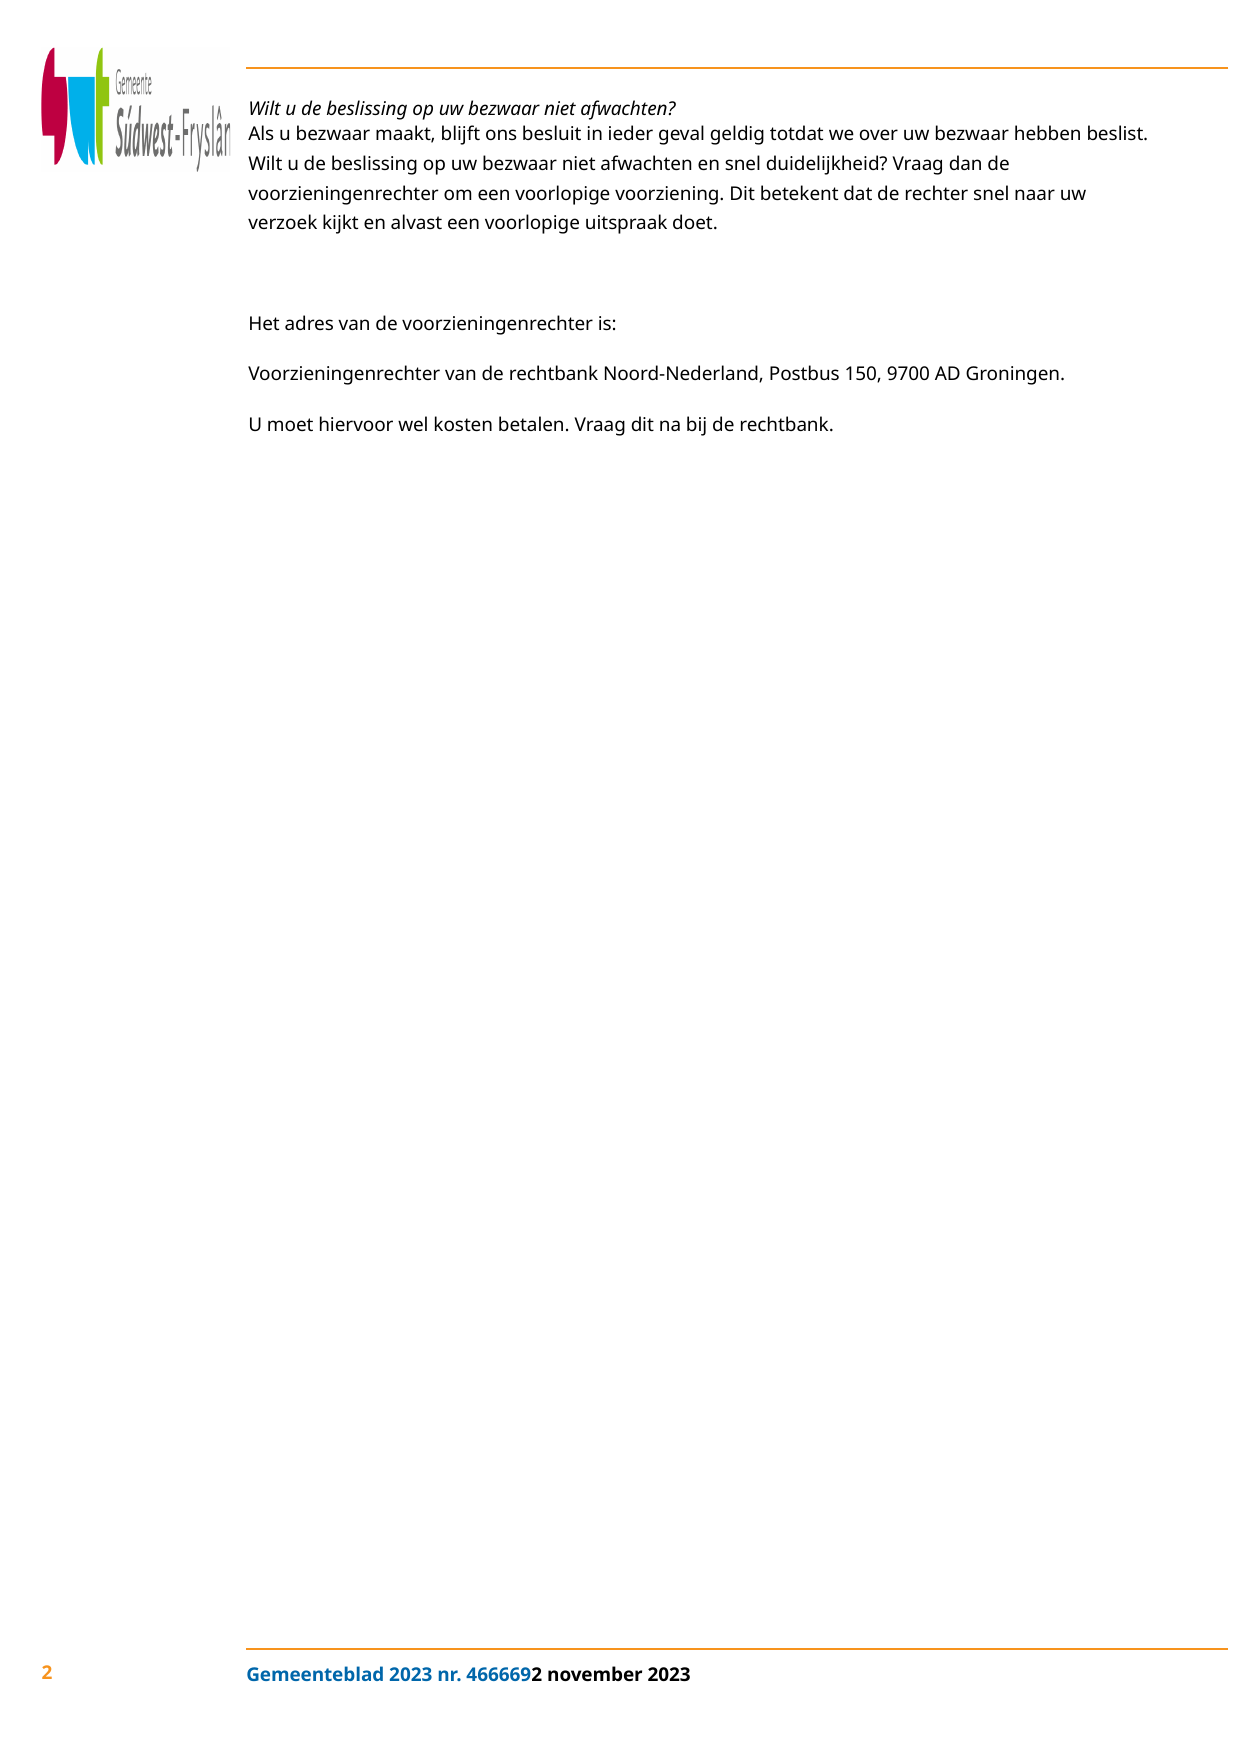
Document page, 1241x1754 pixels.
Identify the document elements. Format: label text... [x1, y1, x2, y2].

text Voorzieningenrechter van de rechtbank Noord-Nederland, Postbus 150, 9700 AD Groningen. [248, 361, 1152, 386]
text Wilt u de beslissing op uw bezwaar niet afwachten? [248, 95, 1152, 121]
text U moet hiervoor wel kosten betalen. Vraag dit na bij de rechtbank. [248, 411, 1152, 437]
picture [41, 47, 231, 172]
text Als u bezwaar maakt, blijft ons besluit in ieder geval geldig totdat we over uw bezwaar hebben beslist. Wilt u de beslissing op uw bezwaar niet afwachten en snel duidelijkheid? Vraag dan de voorzieningenrechter om een voorlopige voorziening. Dit betekent dat de rechter snel naar uw verzoek kijkt en alvast een voorlopige uitspraak doet. [248, 121, 1152, 235]
text Het adres van de voorzieningenrechter is: [248, 310, 1152, 336]
